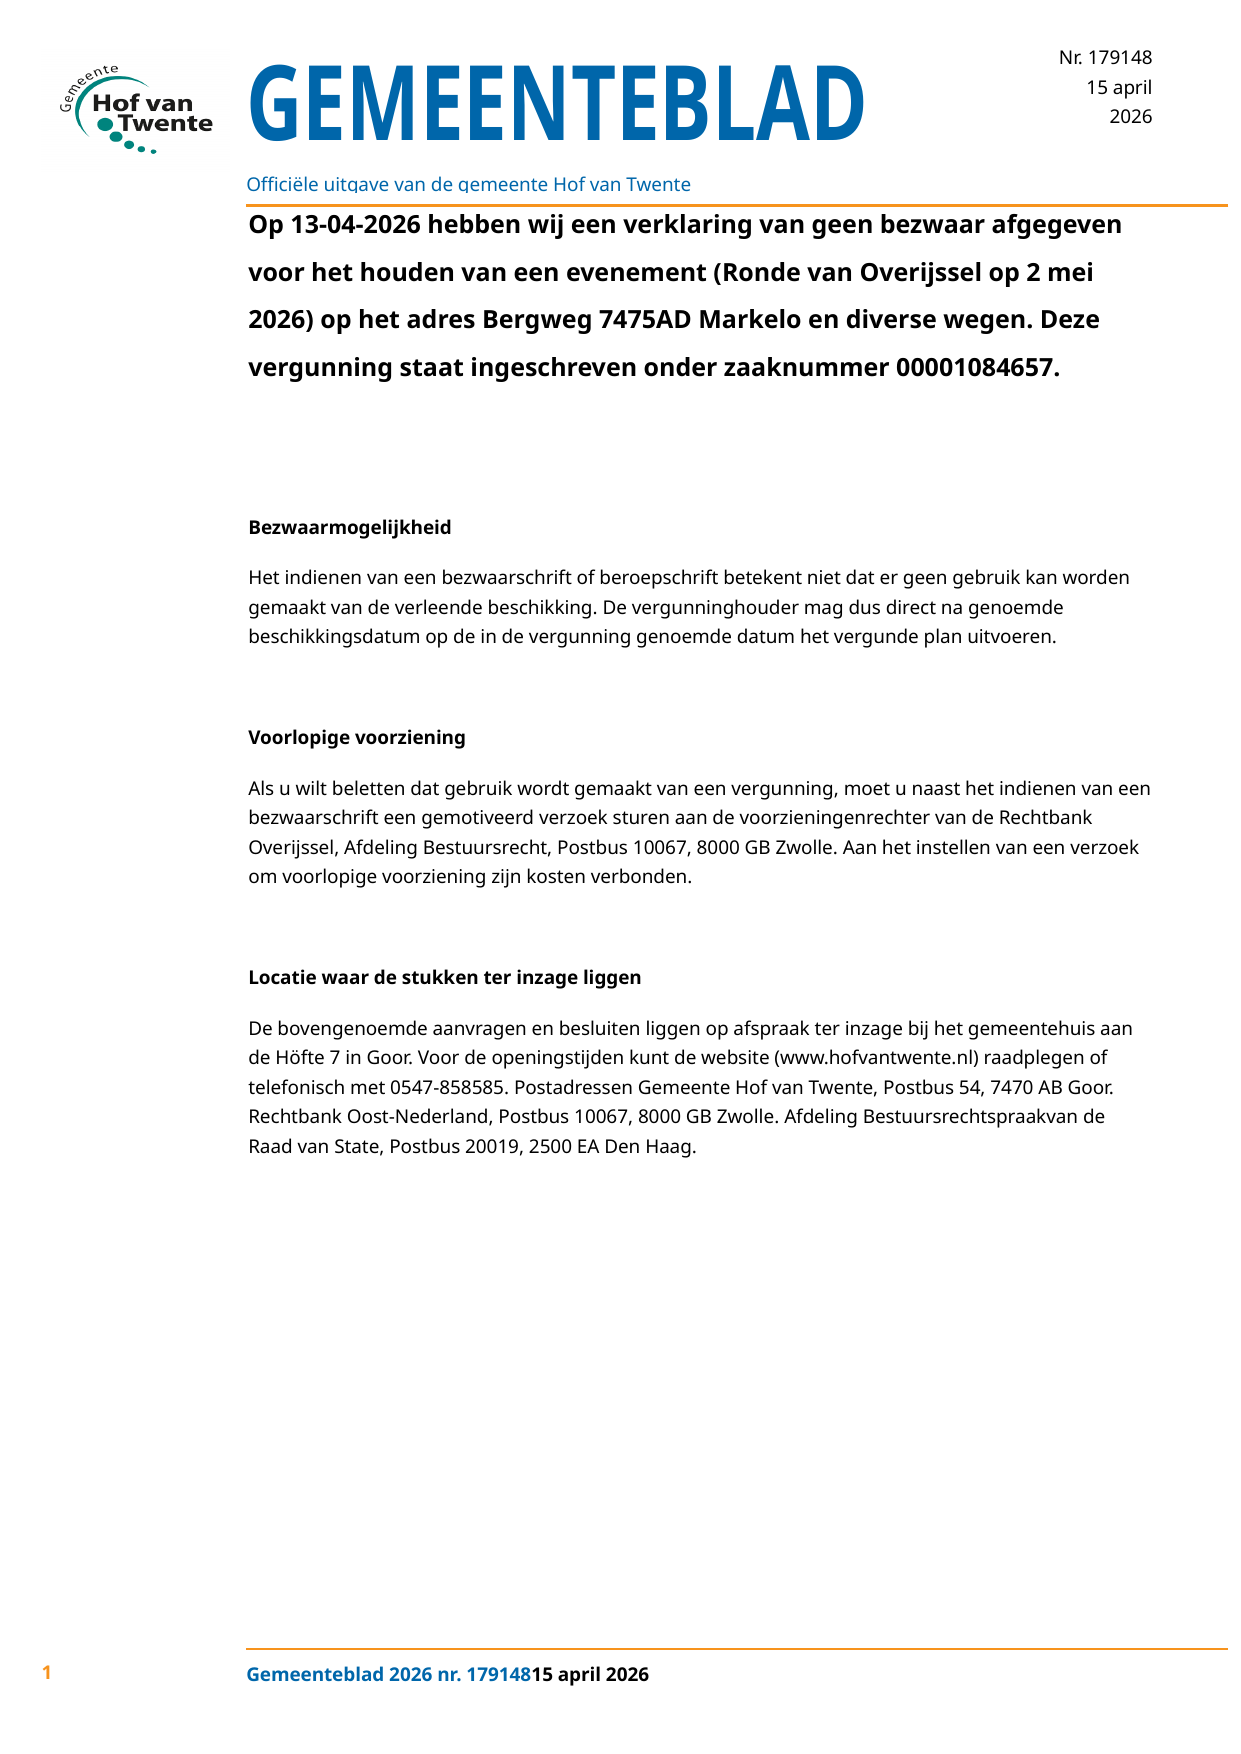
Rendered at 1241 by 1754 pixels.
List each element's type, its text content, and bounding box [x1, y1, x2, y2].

picture [41, 47, 231, 172]
text Locatie waar de stukken ter inzage liggen [248, 964, 1152, 990]
text Bezwaarmogelijkheid [248, 514, 1152, 540]
text Het indienen van een bezwaarschrift of beroepschrift betekent niet dat er geen gebruik kan worden gemaakt van de verleende beschikking. De vergunninghouder mag dus direct na genoemde beschikkingsdatum op de in de vergunning genoemde datum het vergunde plan uitvoeren. [248, 564, 1152, 649]
text Op 13-04-2026 hebben wij een verklaring van geen bezwaar afgegeven voor het houden van een evenement (Ronde van Overijssel op 2 mei 2026) op het adres Bergweg 7475AD Markelo en diverse wegen. Deze vergunning staat ingeschreven onder zaaknummer 00001084657. [248, 207, 1152, 384]
text Als u wilt beletten dat gebruik wordt gemaakt van een vergunning, moet u naast het indienen van een bezwaarschrift een gemotiveerd verzoek sturen aan de voorzieningenrechter van de Rechtbank Overijssel, Afdeling Bestuursrecht, Postbus 10067, 8000 GB Zwolle. Aan het instellen van een verzoek om voorlopige voorziening zijn kosten verbonden. [248, 775, 1152, 889]
text De bovengenoemde aanvragen en besluiten liggen op afspraak ter inzage bij het gemeentehuis aan de Höfte 7 in Goor. Voor de openingstijden kunt de website (www.hofvantwente.nl) raadplegen of telefonisch met 0547-858585. Postadressen Gemeente Hof van Twente, Postbus 54, 7470 AB Goor. Rechtbank Oost-Nederland, Postbus 10067, 8000 GB Zwolle. Afdeling Bestuursrechtspraakvan de Raad van State, Postbus 20019, 2500 EA Den Haag. [248, 1015, 1152, 1159]
text Voorlopige voorziening [248, 724, 1152, 750]
